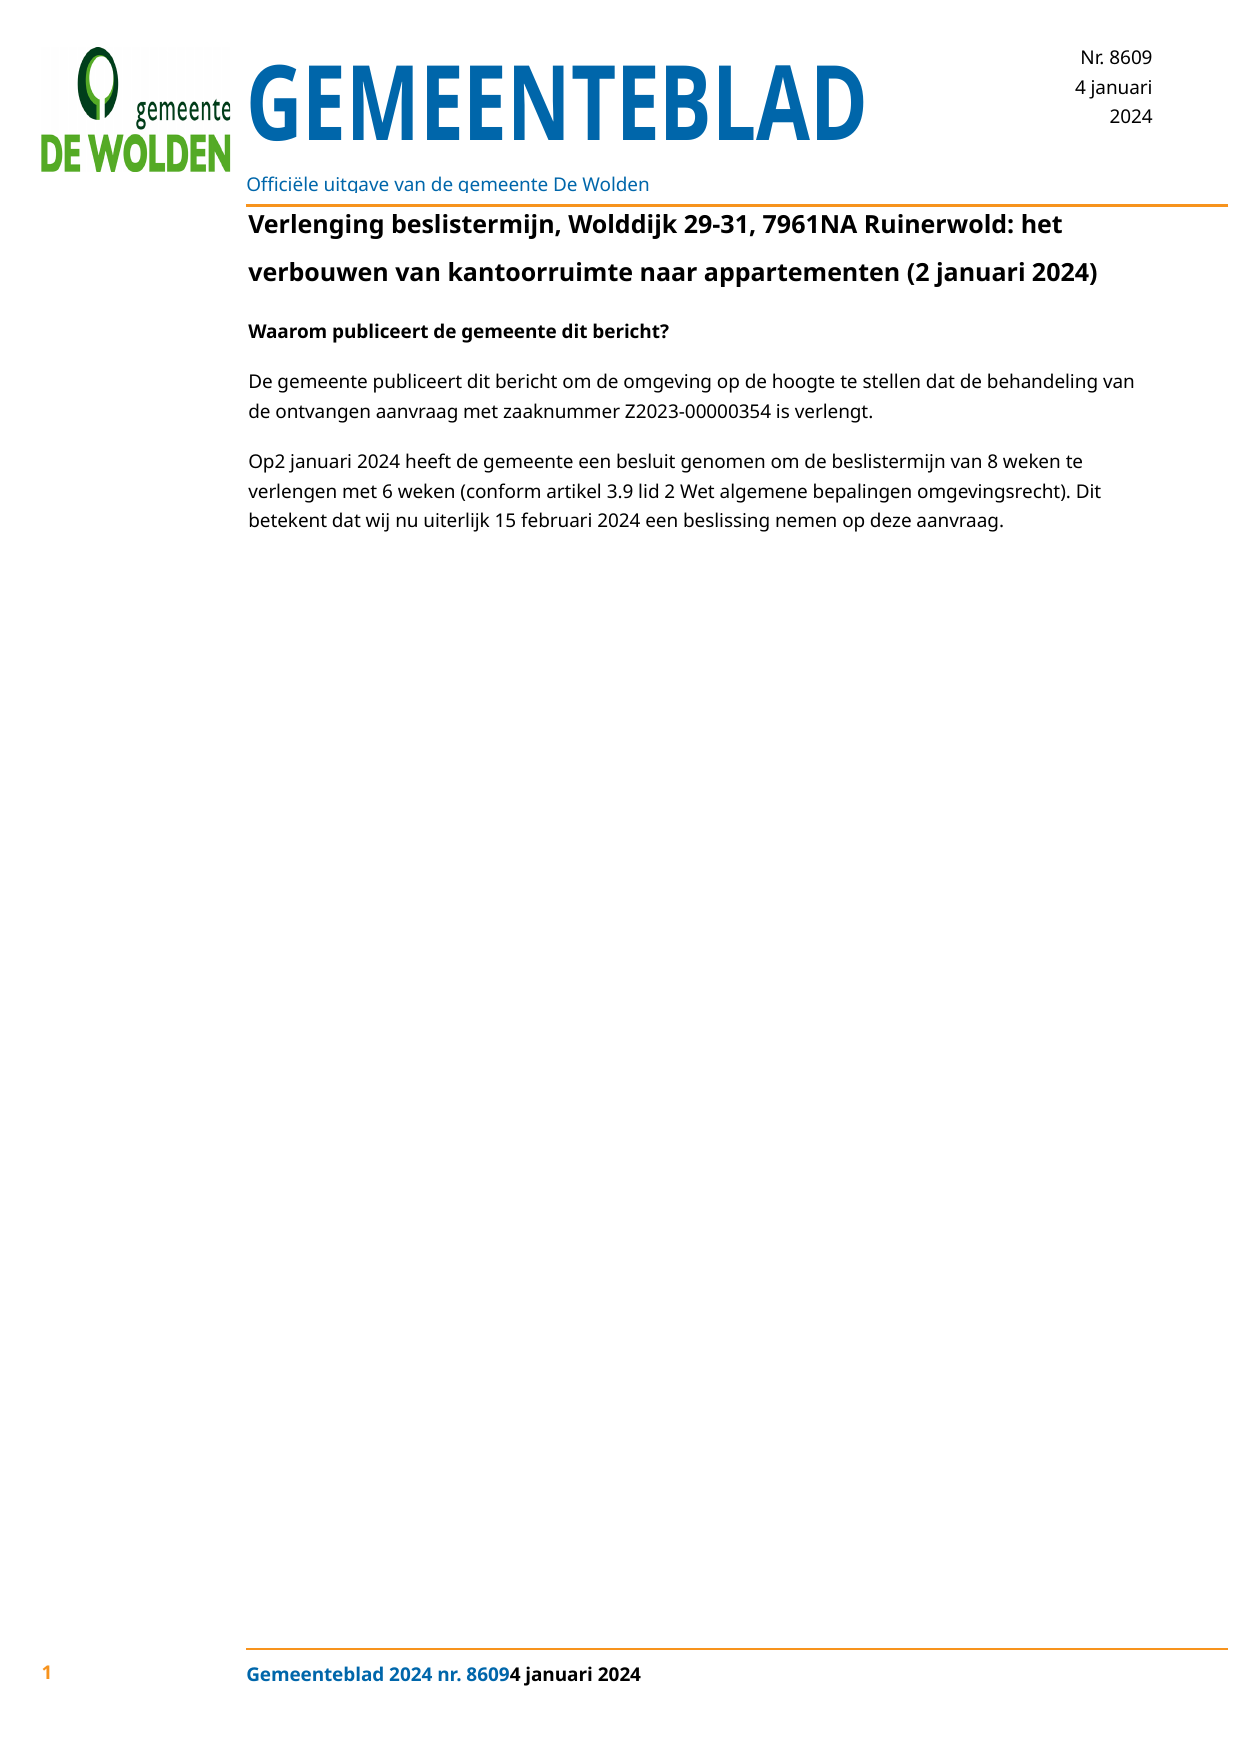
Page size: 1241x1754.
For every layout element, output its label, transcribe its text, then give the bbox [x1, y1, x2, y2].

text Verlenging beslistermijn, Wolddijk 29-31, 7961NA Ruinerwold: het verbouwen van kantoorruimte naar appartementen (2 januari 2024) [248, 207, 1152, 288]
text Op2 januari 2024 heeft de gemeente een besluit genomen om de beslistermijn van 8 weken te verlengen met 6 weken (conform artikel 3.9 lid 2 Wet algemene bepalingen omgevingsrecht). Dit betekent dat wij nu uiterlijk 15 februari 2024 een beslissing nemen op deze aanvraag. [248, 448, 1152, 533]
text Waarom publiceert de gemeente dit bericht? [248, 318, 1152, 344]
text De gemeente publiceert dit bericht om de omgeving op de hoogte te stellen dat de behandeling van de ontvangen aanvraag met zaaknummer Z2023-00000354 is verlengt. [248, 368, 1152, 424]
picture [41, 47, 231, 172]
